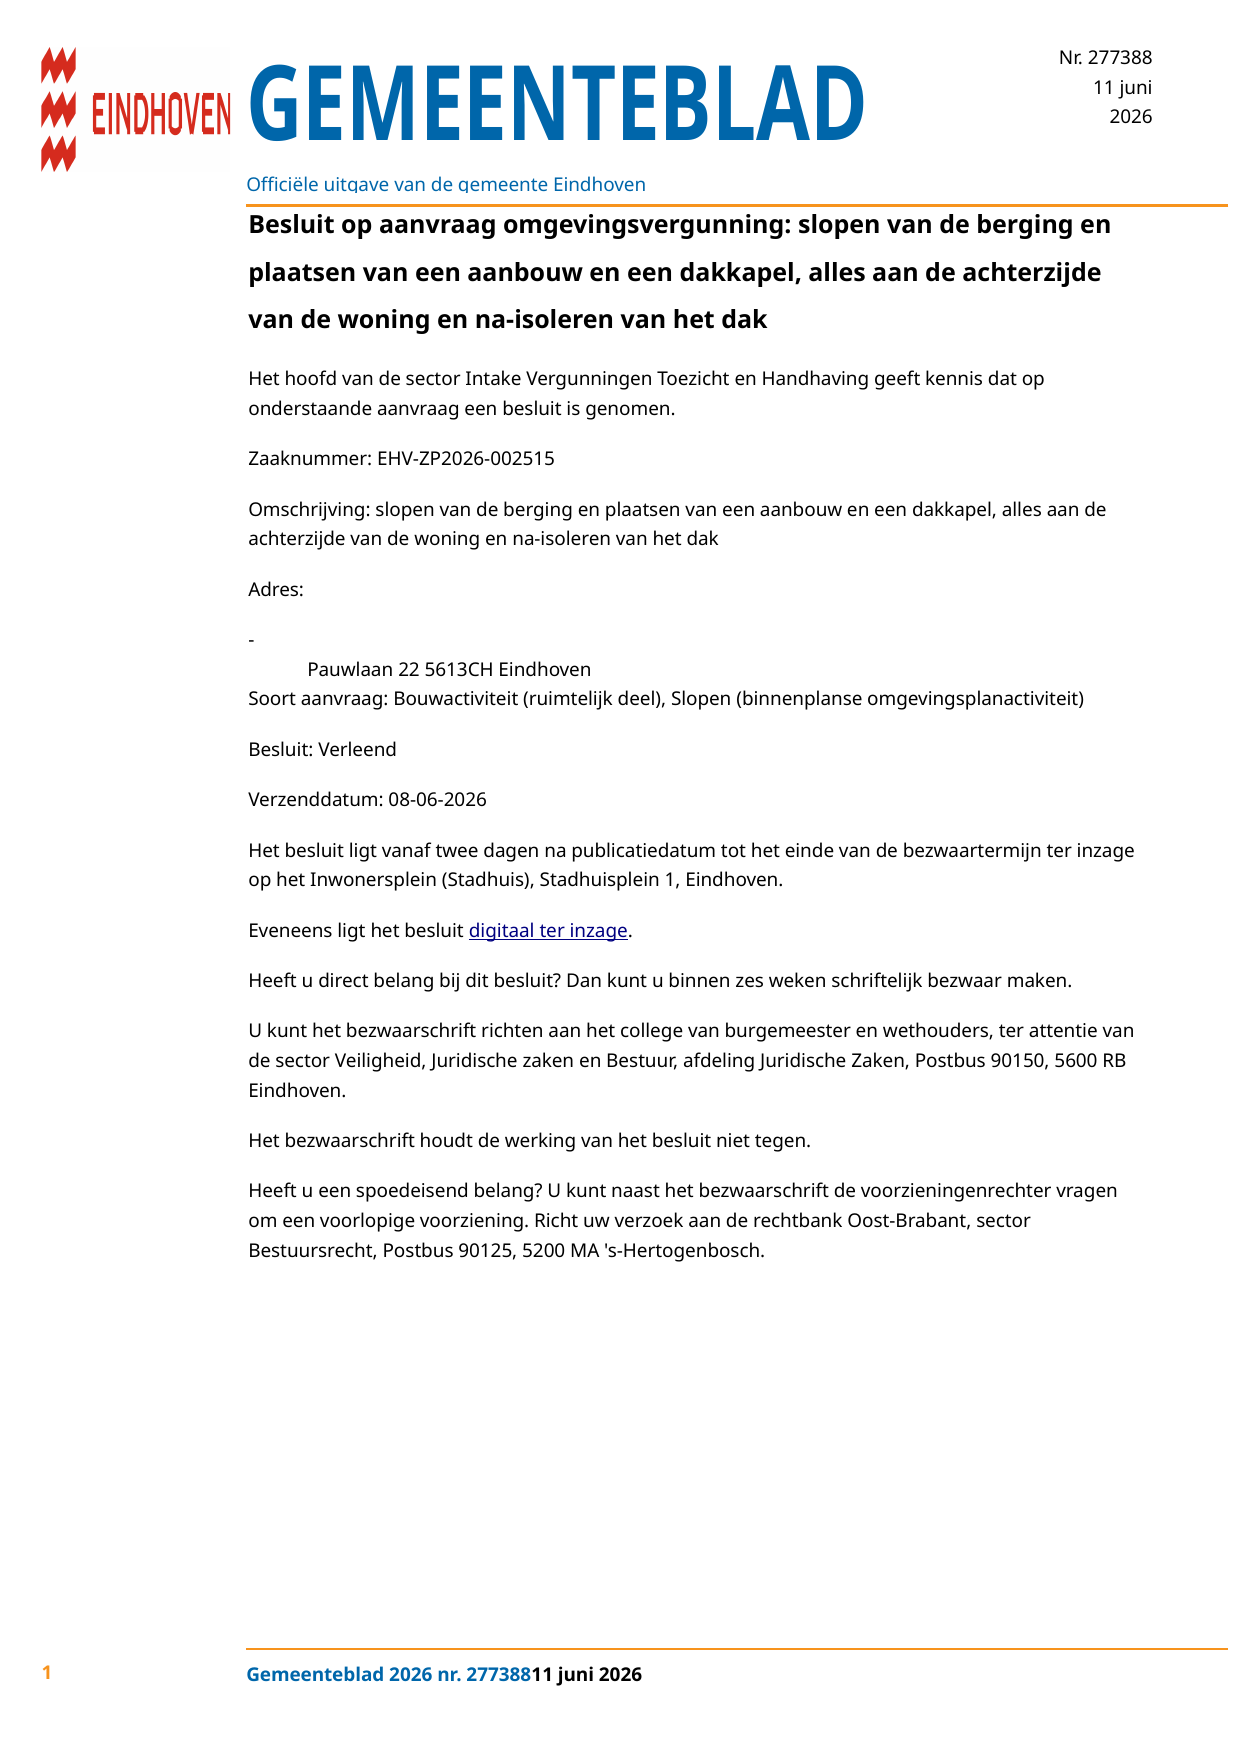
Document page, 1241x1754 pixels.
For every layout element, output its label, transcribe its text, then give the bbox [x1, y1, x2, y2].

text Zaaknummer: EHV-ZP2026-002515 [248, 446, 1152, 471]
text Omschrijving: slopen van de berging en plaatsen van een aanbouw en een dakkapel, alles aan de achterzijde van de woning en na-isoleren van het dak [248, 496, 1152, 551]
text Het hoofd van de sector Intake Vergunningen Toezicht en Handhaving geeft kennis dat op onderstaande aanvraag een besluit is genomen. [248, 366, 1152, 421]
text Heeft u direct belang bij dit besluit? Dan kunt u binnen zes weken schriftelijk bezwaar maken. [248, 967, 1152, 993]
text Heeft u een spoedeisend belang? U kunt naast het bezwaarschrift de voorzieningenrechter vragen om een voorlopige voorziening. Richt uw verzoek aan de rechtbank Oost-Brabant, sector Bestuursrecht, Postbus 90125, 5200 MA 's-Hertogenbosch. [248, 1178, 1152, 1262]
text Besluit: Verleend [248, 736, 1152, 762]
text Besluit op aanvraag omgevingsvergunning: slopen van de berging en plaatsen van een aanbouw en een dakkapel, alles aan de achterzijde van de woning en na-isoleren van het dak [248, 207, 1152, 336]
text Adres: [248, 576, 1152, 602]
text Het besluit ligt vanaf twee dagen na publicatiedatum tot het einde van de bezwaartermijn ter inzage op het Inwonersplein (Stadhuis), Stadhuisplein 1, Eindhoven. [248, 837, 1152, 892]
text Verzenddatum: 08-06-2026 [248, 786, 1152, 812]
list Pauwlaan 22 5613CH Eindhoven [248, 656, 1152, 682]
picture [41, 47, 231, 172]
text Eveneens ligt het besluit digitaal ter inzage. [248, 917, 1152, 942]
text U kunt het bezwaarschrift richten aan het college van burgemeester en wethouders, ter attentie van de sector Veiligheid, Juridische zaken en Bestuur, afdeling Juridische Zaken, Postbus 90150, 5600 RB Eindhoven. [248, 1018, 1152, 1102]
text Soort aanvraag: Bouwactiviteit (ruimtelijk deel), Slopen (binnenplanse omgevingsplanactiviteit) [248, 686, 1152, 711]
text Het bezwaarschrift houdt de werking van het besluit niet tegen. [248, 1127, 1152, 1153]
